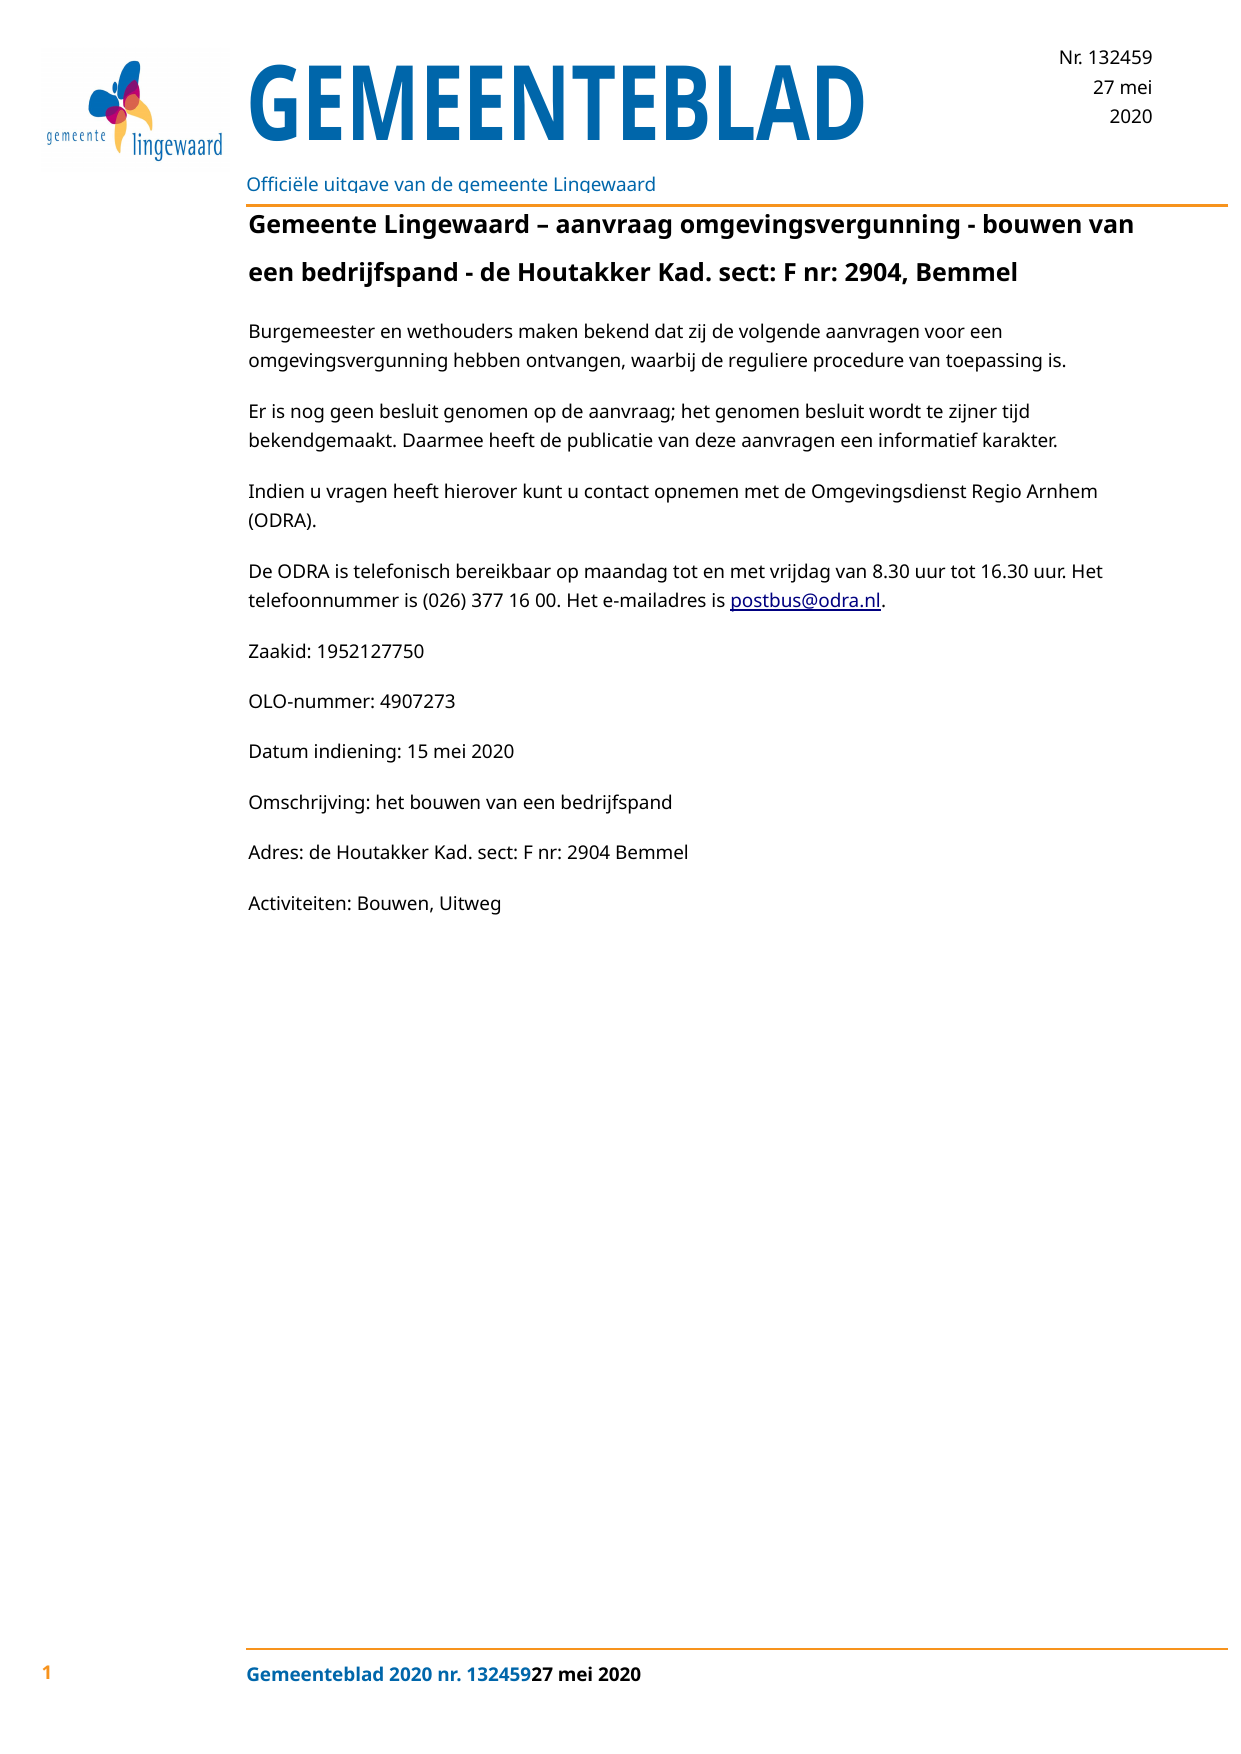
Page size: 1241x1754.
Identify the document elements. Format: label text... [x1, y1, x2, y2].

text Zaakid: 1952127750 [248, 638, 1152, 664]
text Burgemeester en wethouders maken bekend dat zij de volgende aanvragen voor een omgevingsvergunning hebben ontvangen, waarbij de reguliere procedure van toepassing is. [248, 318, 1152, 373]
picture [41, 47, 231, 172]
text Datum indiening: 15 mei 2020 [248, 739, 1152, 764]
text Adres: de Houtakker Kad. sect: F nr: 2904 Bemmel [248, 839, 1152, 865]
text Omschrijving: het bouwen van een bedrijfspand [248, 789, 1152, 815]
text Gemeente Lingewaard – aanvraag omgevingsvergunning - bouwen van een bedrijfspand - de Houtakker Kad. sect: F nr: 2904, Bemmel [248, 207, 1152, 288]
text Indien u vragen heeft hierover kunt u contact opnemen met de Omgevingsdienst Regio Arnhem (ODRA). [248, 478, 1152, 533]
text Er is nog geen besluit genomen op de aanvraag; het genomen besluit wordt te zijner tijd bekendgemaakt. Daarmee heeft de publicatie van deze aanvragen een informatief karakter. [248, 398, 1152, 453]
text OLO-nummer: 4907273 [248, 688, 1152, 714]
text De ODRA is telefonisch bereikbaar op maandag tot en met vrijdag van 8.30 uur tot 16.30 uur. Het telefoonnummer is (026) 377 16 00. Het e-mailadres is postbus@odra.nl. [248, 558, 1152, 613]
text Activiteiten: Bouwen, Uitweg [248, 890, 1152, 916]
